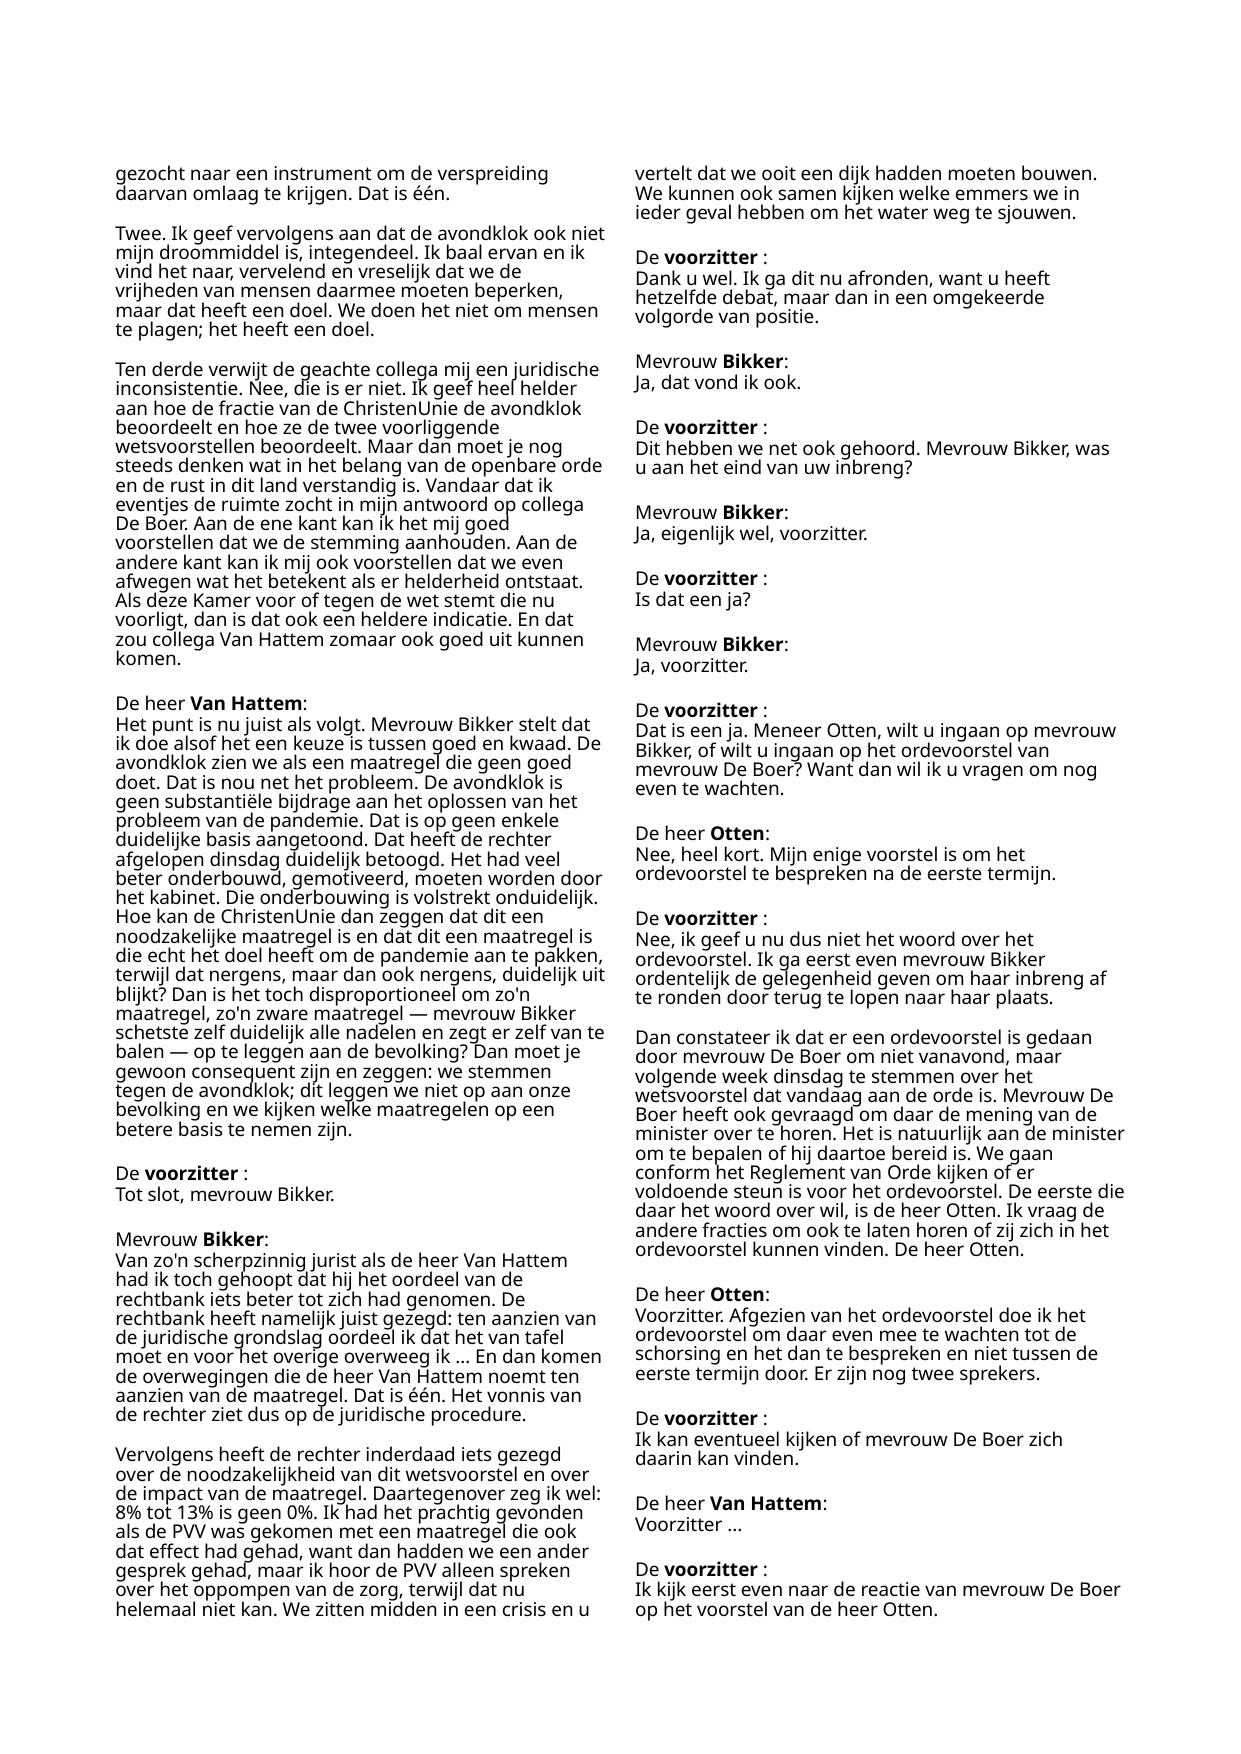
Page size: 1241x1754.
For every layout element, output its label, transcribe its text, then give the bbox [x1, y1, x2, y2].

text De heer Otten: [635, 1281, 1125, 1307]
text Voorzitter. Afgezien van het ordevoorstel doe ik het ordevoorstel om daar even mee te wachten tot de schorsing en het dan te bespreken en niet tussen de eerste termijn door. Er zijn nog twee sprekers. [635, 1307, 1125, 1384]
text Het punt is nu juist als volgt. Mevrouw Bikker stelt dat ik doe alsof het een keuze is tussen goed en kwaad. De avondklok zien we als een maatregel die geen goed doet. Dat is nou net het probleem. De avondklok is geen substantiële bijdrage aan het oplossen van het probleem van de pandemie. Dat is op geen enkele duidelijke basis aangetoond. Dat heeft de rechter afgelopen dinsdag duidelijk betoogd. Het had veel beter onderbouwd, gemotiveerd, moeten worden door het kabinet. Die onderbouwing is volstrekt onduidelijk. Hoe kan de ChristenUnie dan zeggen dat dit een noodzakelijke maatregel is en dat dit een maatregel is die echt het doel heeft om de pandemie aan te pakken, terwijl dat nergens, maar dan ook nergens, duidelijk uit blijkt? Dan is het toch disproportioneel om zo'n maatregel, zo'n zware maatregel — mevrouw Bikker schetste zelf duidelijk alle nadelen en zegt er zelf van te balen — op te leggen aan de bevolking? Dan moet je gewoon consequent zijn en zeggen: we stemmen tegen de avondklok; dit leggen we niet op aan onze bevolking en we kijken welke maatregelen op een betere basis te nemen zijn. [115, 716, 605, 1140]
text Nee, ik geef u nu dus niet het woord over het ordevoorstel. Ik ga eerst even mevrouw Bikker ordentelijk de gelegenheid geven om haar inbreng af te ronden door terug te lopen naar haar plaats. [635, 931, 1125, 1008]
text Ja, voorzitter. [635, 657, 1125, 676]
text De heer Van Hattem: [115, 690, 605, 716]
text Dan constateer ik dat er een ordevoorstel is gedaan door mevrouw De Boer om niet vanavond, maar volgende week dinsdag te stemmen over het wetsvoorstel dat vandaag aan de orde is. Mevrouw De Boer heeft ook gevraagd om daar de mening van de minister over te horen. Het is natuurlijk aan de minister om te bepalen of hij daartoe bereid is. We gaan conform het Reglement van Orde kijken of er voldoende steun is voor het ordevoorstel. De eerste die daar het woord over wil, is de heer Otten. Ik vraag de andere fracties om ook te laten horen of zij zich in het ordevoorstel kunnen vinden. De heer Otten. [635, 1029, 1125, 1260]
text De heer Otten: [635, 820, 1125, 846]
text Vervolgens heeft de rechter inderdaad iets gezegd over de noodzakelijkheid van dit wetsvoorstel en over de impact van de maatregel. Daartegenover zeg ik wel: 8% tot 13% is geen 0%. Ik had het prachtig gevonden als de PVV was gekomen met een maatregel die ook dat effect had gehad, want dan hadden we een ander gesprek gehad, maar ik hoor de PVV alleen spreken over het oppompen van de zorg, terwijl dat nu helemaal niet kan. We zitten midden in een crisis en u [115, 1446, 605, 1620]
text Is dat een ja? [635, 591, 1125, 610]
text Tot slot, mevrouw Bikker. [115, 1186, 605, 1206]
text Dank u wel. Ik ga dit nu afronden, want u heeft hetzelfde debat, maar dan in een omgekeerde volgorde van positie. [635, 270, 1125, 327]
text De voorzitter : [635, 1405, 1125, 1431]
text Mevrouw Bikker: [635, 499, 1125, 525]
text De voorzitter : [635, 697, 1125, 722]
text De voorzitter : [635, 244, 1125, 270]
text Van zo'n scherpzinnig jurist als de heer Van Hattem had ik toch gehoopt dat hij het oordeel van de rechtbank iets beter tot zich had genomen. De rechtbank heeft namelijk juist gezegd: ten aanzien van de juridische grondslag oordeel ik dat het van tafel moet en voor het overige overweeg ik … En dan komen de overwegingen die de heer Van Hattem noemt ten aanzien van de maatregel. Dat is één. Het vonnis van de rechter ziet dus op de juridische procedure. [115, 1252, 605, 1426]
text Ten derde verwijt de geachte collega mij een juridische inconsistentie. Nee, die is er niet. Ik geef heel helder aan hoe de fractie van de ChristenUnie de avondklok beoordeelt en hoe ze de twee voorliggende wetsvoorstellen beoordeelt. Maar dan moet je nog steeds denken wat in het belang van de openbare orde en de rust in dit land verstandig is. Vandaar dat ik eventjes de ruimte zocht in mijn antwoord op collega De Boer. Aan de ene kant kan ik het mij goed voorstellen dat we de stemming aanhouden. Aan de andere kant kan ik mij ook voorstellen dat we even afwegen wat het betekent als er helderheid ontstaat. Als deze Kamer voor of tegen de wet stemt die nu voorligt, dan is dat ook een heldere indicatie. En dat zou collega Van Hattem zomaar ook goed uit kunnen komen. [115, 361, 605, 669]
text De voorzitter : [635, 906, 1125, 931]
text Ja, dat vond ik ook. [635, 374, 1125, 393]
text Mevrouw Bikker: [115, 1226, 605, 1252]
text vertelt dat we ooit een dijk hadden moeten bouwen. We kunnen ook samen kijken welke emmers we in ieder geval hebben om het water weg te sjouwen. [635, 165, 1125, 223]
text Mevrouw Bikker: [635, 348, 1125, 374]
text De heer Van Hattem: [635, 1490, 1125, 1516]
text Dat is een ja. Meneer Otten, wilt u ingaan op mevrouw Bikker, of wilt u ingaan op het ordevoorstel van mevrouw De Boer? Want dan wil ik u vragen om nog even te wachten. [635, 722, 1125, 799]
text Dit hebben we net ook gehoord. Mevrouw Bikker, was u aan het eind van uw inbreng? [635, 440, 1125, 478]
text Nee, heel kort. Mijn enige voorstel is om het ordevoorstel te bespreken na de eerste termijn. [635, 846, 1125, 885]
text De voorzitter : [635, 414, 1125, 440]
text Mevrouw Bikker: [635, 631, 1125, 657]
text gezocht naar een instrument om de verspreiding daarvan omlaag te krijgen. Dat is één. [115, 165, 605, 204]
text De voorzitter : [115, 1161, 605, 1186]
text Ik kan eventueel kijken of mevrouw De Boer zich daarin kan vinden. [635, 1431, 1125, 1469]
text De voorzitter : [635, 1556, 1125, 1581]
text Ja, eigenlijk wel, voorzitter. [635, 525, 1125, 544]
text De voorzitter : [635, 565, 1125, 591]
text Voorzitter ... [635, 1516, 1125, 1535]
text Twee. Ik geef vervolgens aan dat de avondklok ook niet mijn droommiddel is, integendeel. Ik baal ervan en ik vind het naar, vervelend en vreselijk dat we de vrijheden van mensen daarmee moeten beperken, maar dat heeft een doel. We doen het niet om mensen te plagen; het heeft een doel. [115, 224, 605, 340]
text Ik kijk eerst even naar de reactie van mevrouw De Boer op het voorstel van de heer Otten. [635, 1581, 1125, 1620]
